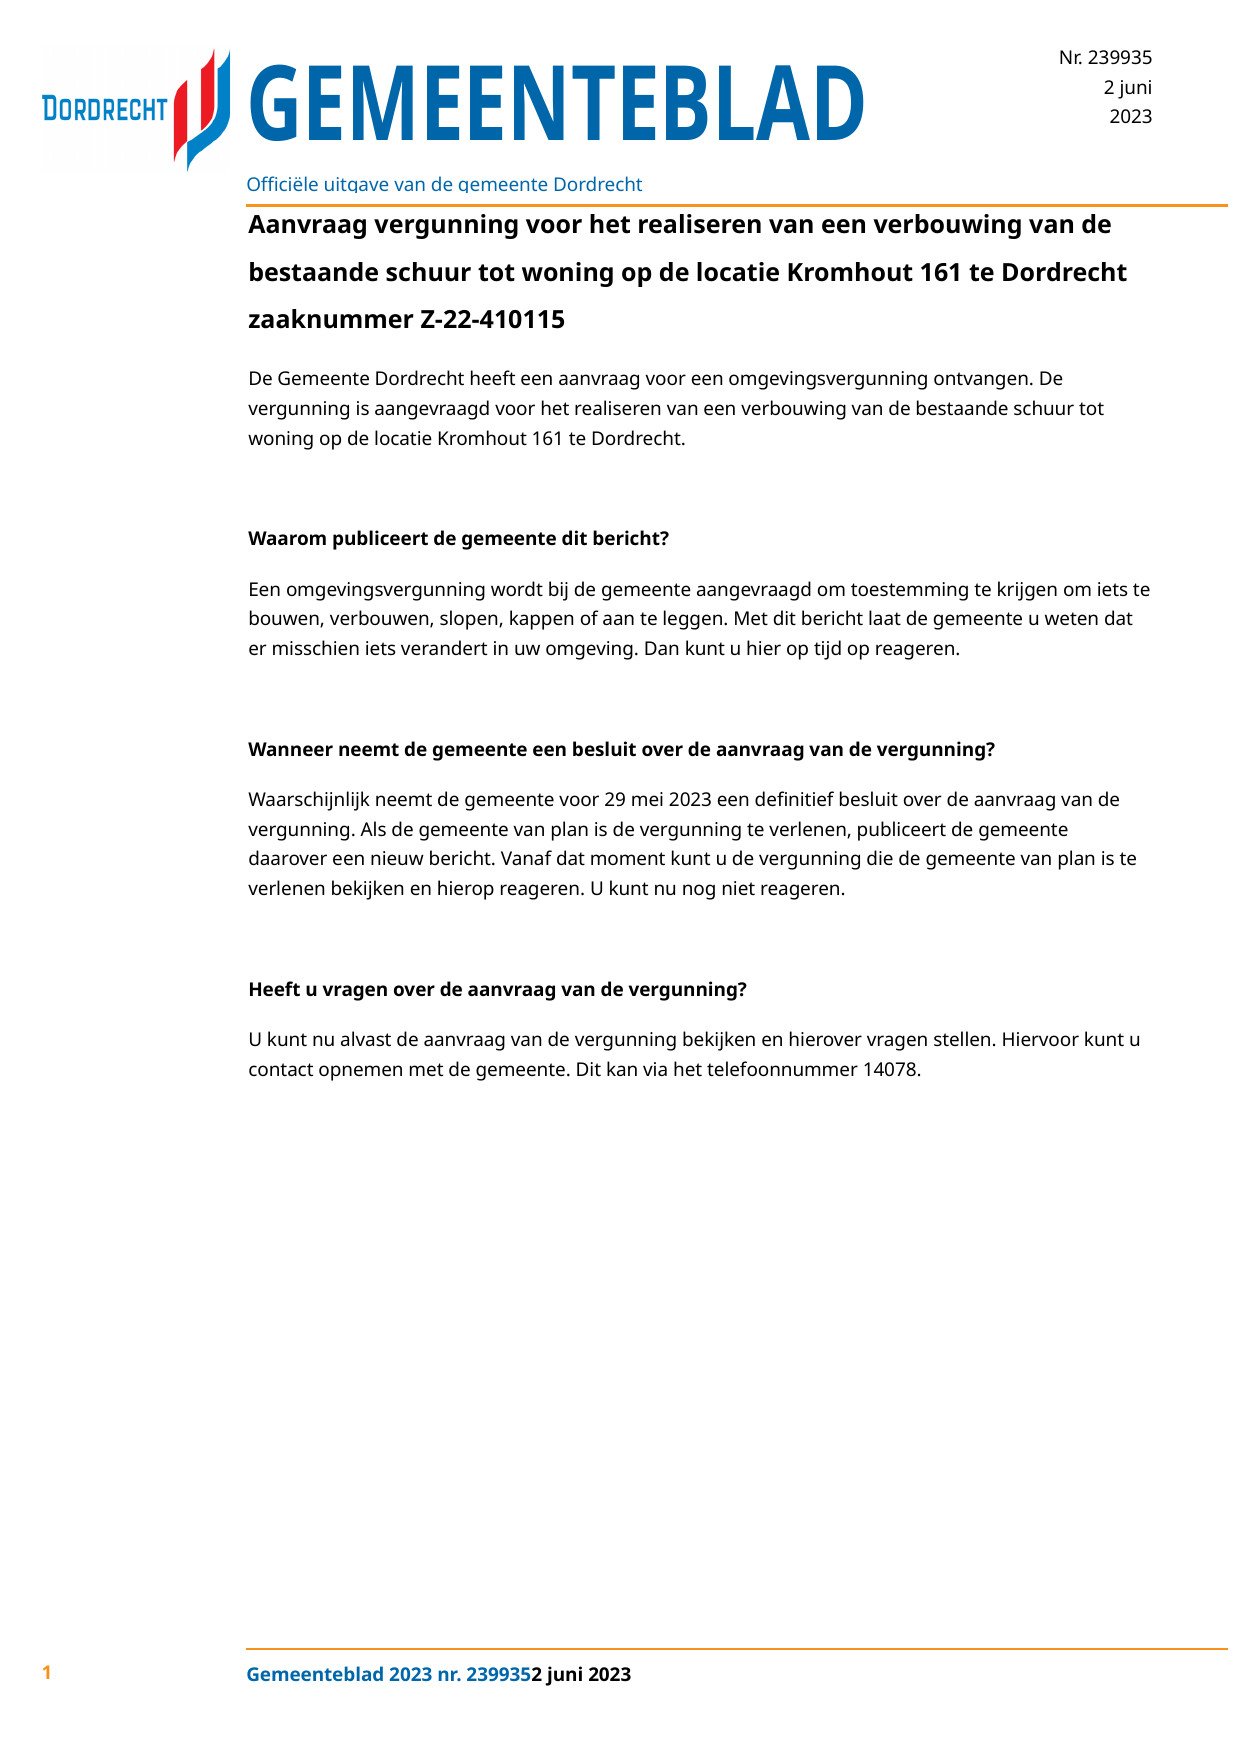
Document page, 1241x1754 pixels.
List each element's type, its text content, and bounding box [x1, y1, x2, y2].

text U kunt nu alvast de aanvraag van de vergunning bekijken en hierover vragen stellen. Hiervoor kunt u contact opnemen met de gemeente. Dit kan via het telefoonnummer 14078. [248, 1026, 1152, 1082]
text Heeft u vragen over de aanvraag van de vergunning? [248, 976, 1152, 1002]
text Wanneer neemt de gemeente een besluit over de aanvraag van de vergunning? [248, 736, 1152, 762]
picture [41, 47, 231, 172]
text Aanvraag vergunning voor het realiseren van een verbouwing van de bestaande schuur tot woning op de locatie Kromhout 161 te Dordrecht zaaknummer Z-22-410115 [248, 207, 1152, 336]
text De Gemeente Dordrecht heeft een aanvraag voor een omgevingsvergunning ontvangen. De vergunning is aangevraagd voor het realiseren van een verbouwing van de bestaande schuur tot woning op de locatie Kromhout 161 te Dordrecht. [248, 366, 1152, 450]
text Een omgevingsvergunning wordt bij de gemeente aangevraagd om toestemming te krijgen om iets te bouwen, verbouwen, slopen, kappen of aan te leggen. Met dit bericht laat de gemeente u weten dat er misschien iets verandert in uw omgeving. Dan kunt u hier op tijd op reageren. [248, 576, 1152, 661]
text Waarom publiceert de gemeente dit bericht? [248, 526, 1152, 551]
text Waarschijnlijk neemt de gemeente voor 29 mei 2023 een definitief besluit over de aanvraag van de vergunning. Als de gemeente van plan is de vergunning te verlenen, publiceert de gemeente daarover een nieuw bericht. Vanaf dat moment kunt u de vergunning die de gemeente van plan is te verlenen bekijken en hierop reageren. U kunt nu nog niet reageren. [248, 786, 1152, 901]
